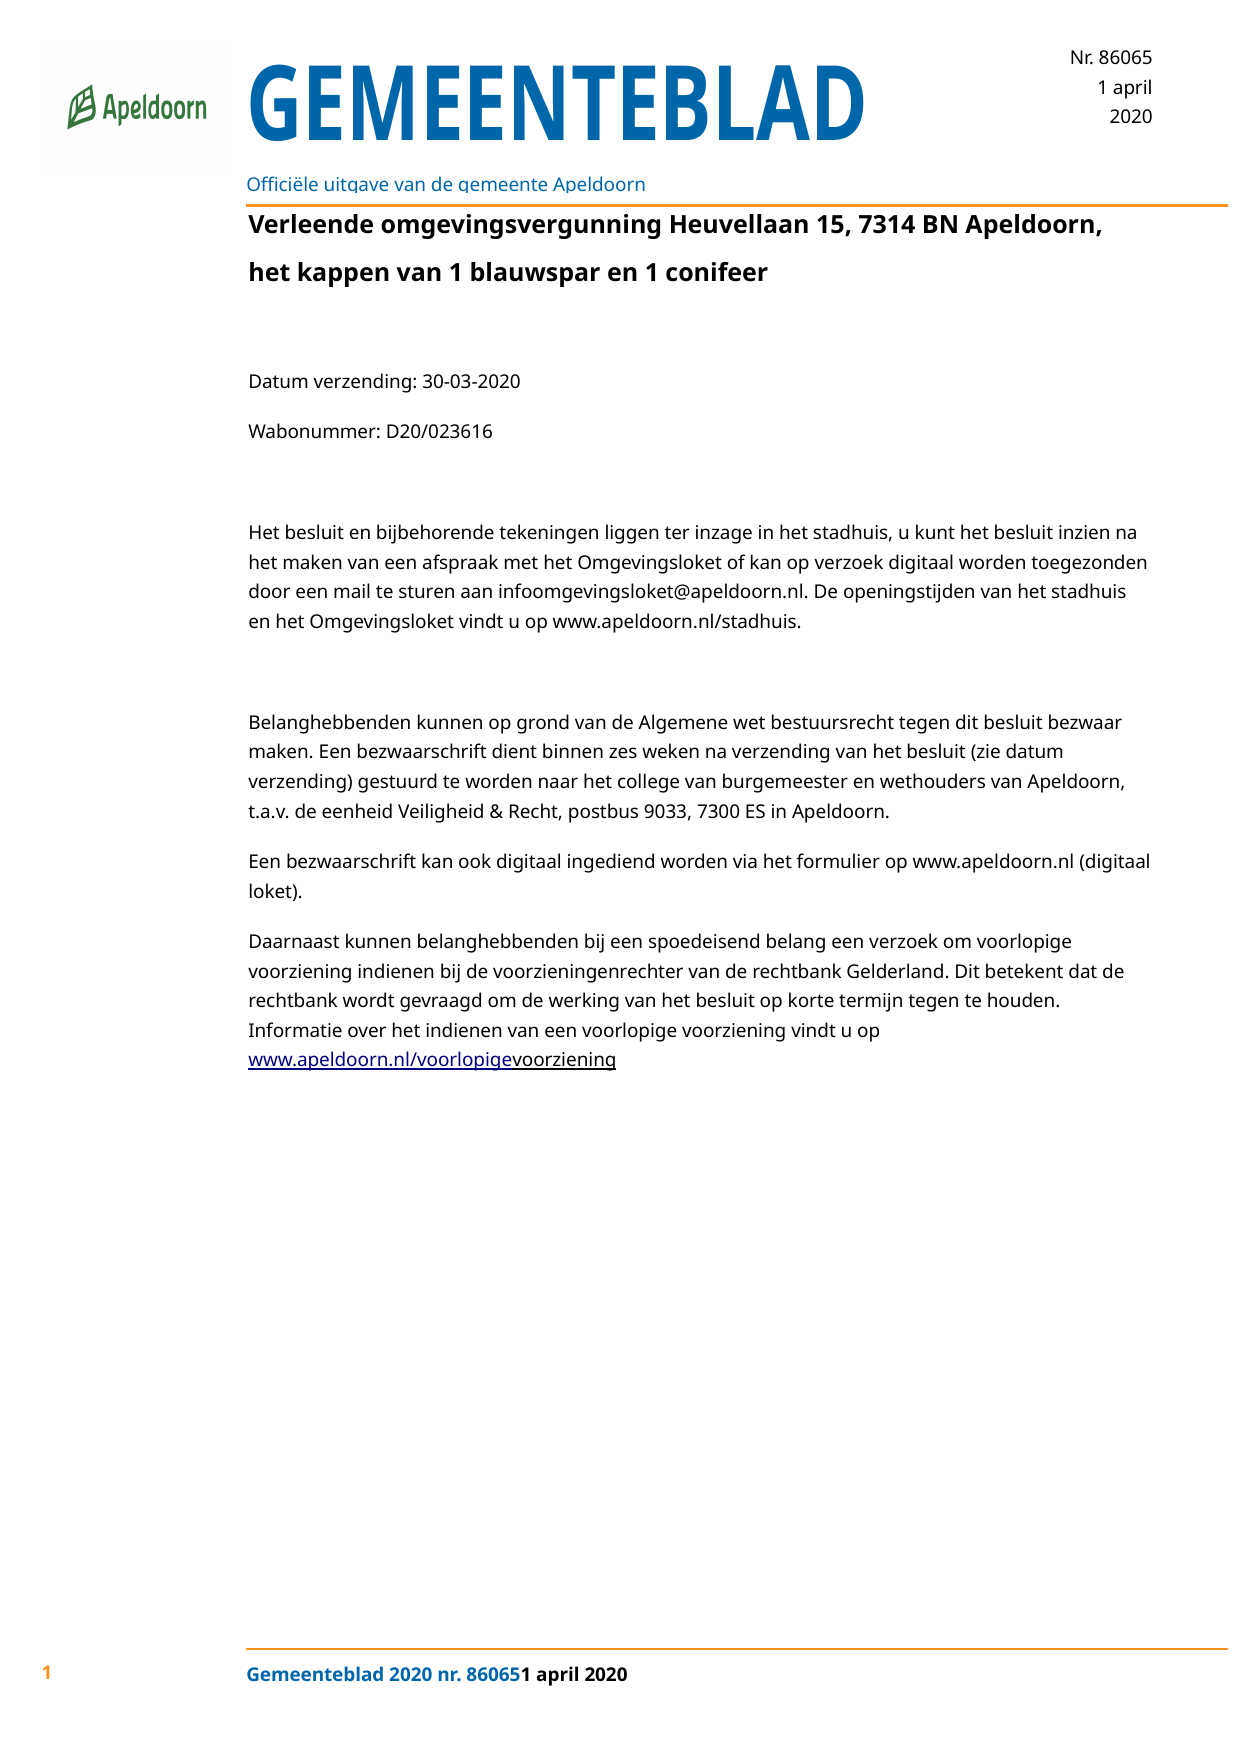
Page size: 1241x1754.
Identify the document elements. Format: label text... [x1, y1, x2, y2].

text Verleende omgevingsvergunning Heuvellaan 15, 7314 BN Apeldoorn, het kappen van 1 blauwspar en 1 conifeer [248, 207, 1152, 288]
text Een bezwaarschrift kan ook digitaal ingediend worden via het formulier op www.apeldoorn.nl (digitaal loket). [248, 848, 1152, 904]
text Daarnaast kunnen belanghebbenden bij een spoedeisend belang een verzoek om voorlopige voorziening indienen bij de voorzieningenrechter van de rechtbank Gelderland. Dit betekent dat de rechtbank wordt gevraagd om de werking van het besluit op korte termijn tegen te houden. Informatie over het indienen van een voorlopige voorziening vindt u op www.apeldoorn.nl/voorlopigevoorziening [248, 928, 1152, 1072]
picture [41, 47, 231, 172]
text Belanghebbenden kunnen op grond van de Algemene wet bestuursrecht tegen dit besluit bezwaar maken. Een bezwaarschrift dient binnen zes weken na verzending van het besluit (zie datum verzending) gestuurd te worden naar het college van burgemeester en wethouders van Apeldoorn, t.a.v. de eenheid Veiligheid & Recht, postbus 9033, 7300 ES in Apeldoorn. [248, 709, 1152, 824]
text Wabonummer: D20/023616 [248, 419, 1152, 444]
text Datum verzending: 30-03-2020 [248, 368, 1152, 394]
text Het besluit en bijbehorende tekeningen liggen ter inzage in het stadhuis, u kunt het besluit inzien na het maken van een afspraak met het Omgevingsloket of kan op verzoek digitaal worden toegezonden door een mail te sturen aan infoomgevingsloket@apeldoorn.nl. De openingstijden van het stadhuis en het Omgevingsloket vindt u op www.apeldoorn.nl/stadhuis. [248, 519, 1152, 634]
